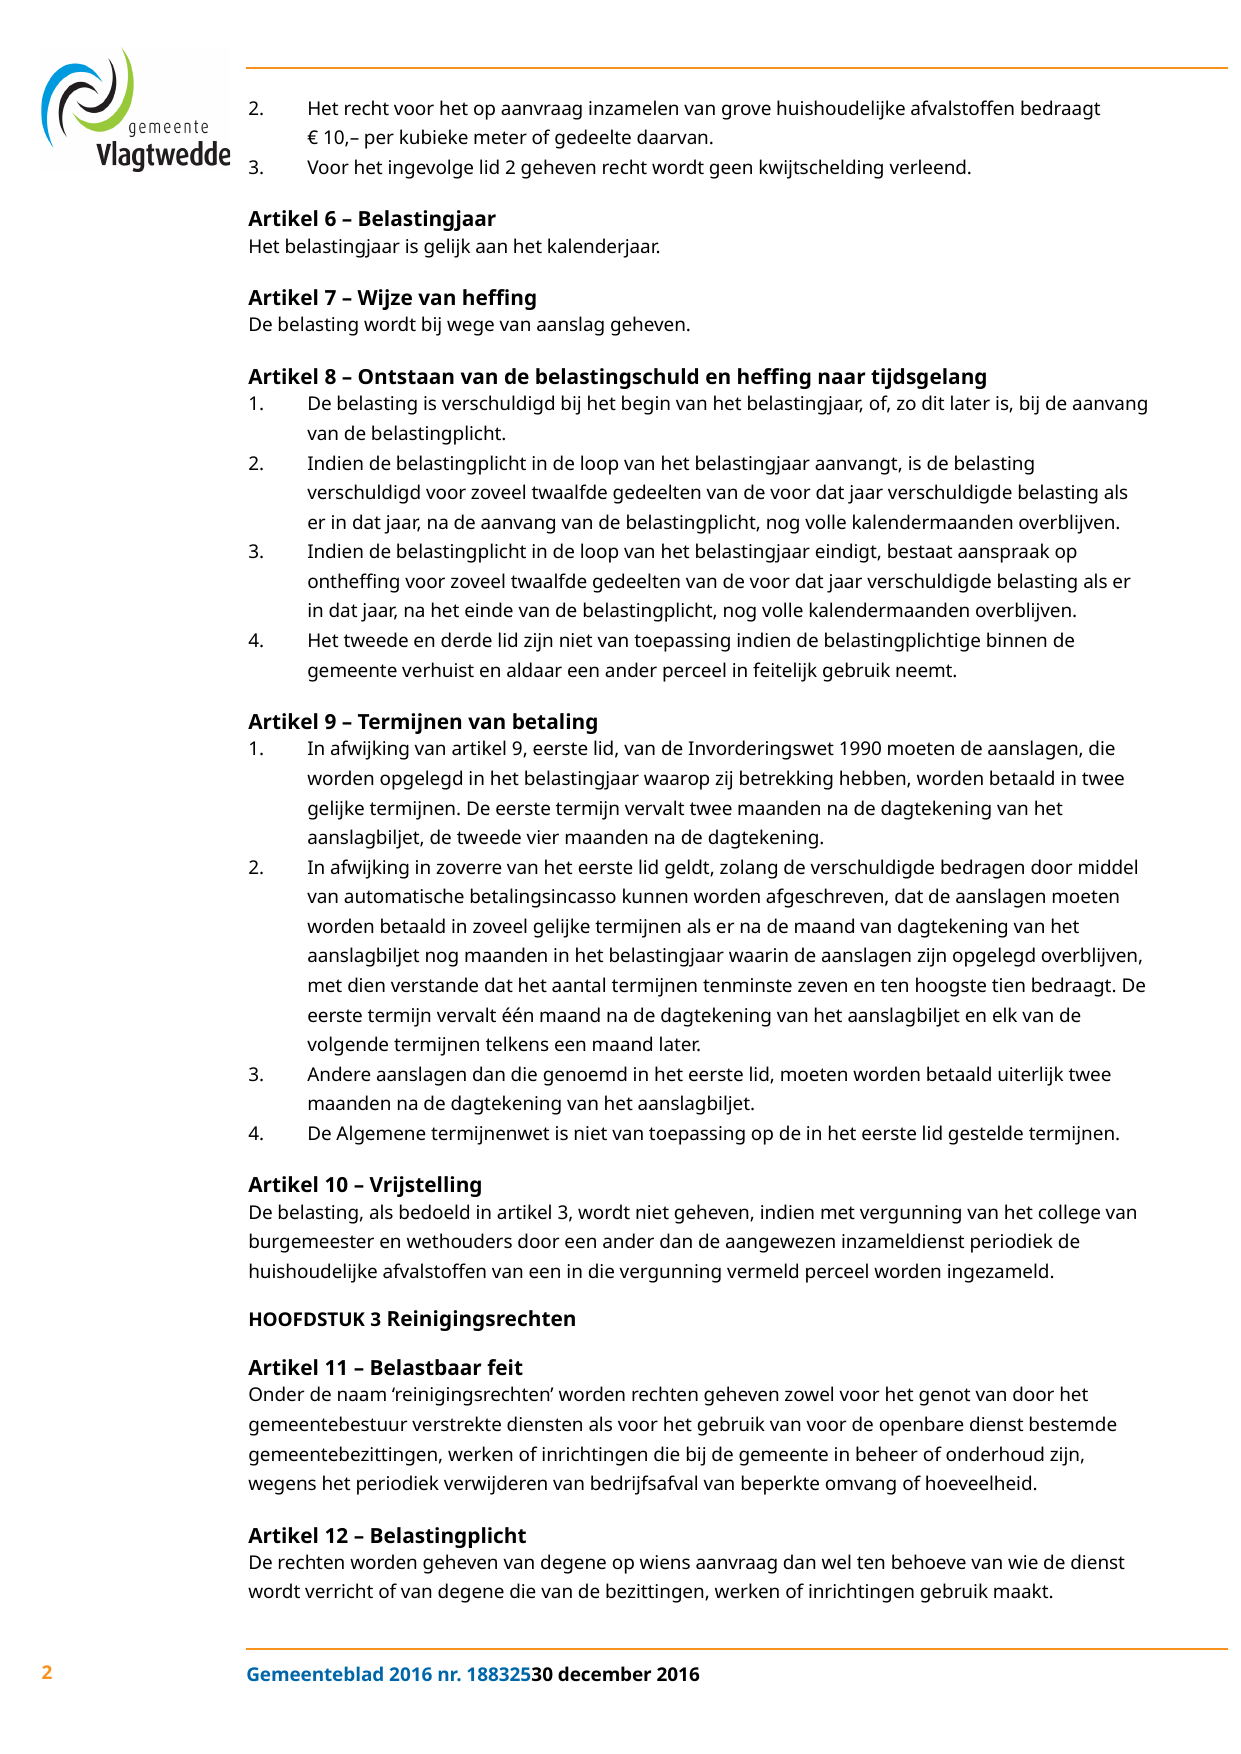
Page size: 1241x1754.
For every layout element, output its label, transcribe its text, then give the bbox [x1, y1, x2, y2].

list Indien de belastingplicht in de loop van het belastingjaar aanvangt, is de belasting verschuldigd voor zoveel twaalfde gedeelten van de voor dat jaar verschuldigde belasting als er in dat jaar, na de aanvang van de belastingplicht, nog volle kalendermaanden overblijven. [248, 450, 1152, 534]
text Artikel 8 – Ontstaan van de belastingschuld en heffing naar tijdsgelang [248, 362, 1152, 391]
list Het recht voor het op aanvraag inzamelen van grove huishoudelijke afvalstoffen bedraagt € 10,– per kubieke meter of gedeelte daarvan. [248, 95, 1152, 150]
text Artikel 7 – Wijze van heffing [248, 283, 1152, 312]
text De rechten worden geheven van degene op wiens aanvraag dan wel ten behoeve van wie de dienst wordt verricht of van degene die van de bezittingen, werken of inrichtingen gebruik maakt. [248, 1549, 1152, 1604]
text Artikel 6 – Belastingjaar [248, 204, 1152, 233]
text Artikel 9 – Termijnen van betaling [248, 707, 1152, 736]
list Voor het ingevolge lid 2 geheven recht wordt geen kwijtschelding verleend. [248, 154, 1152, 180]
list Het tweede en derde lid zijn niet van toepassing indien de belastingplichtige binnen de gemeente verhuist en aldaar een ander perceel in feitelijk gebruik neemt. [248, 627, 1152, 682]
list Andere aanslagen dan die genoemd in het eerste lid, moeten worden betaald uiterlijk twee maanden na de dagtekening van het aanslagbiljet. [248, 1061, 1152, 1116]
picture [41, 47, 231, 172]
list De Algemene termijnenwet is niet van toepassing op de in het eerste lid gestelde termijnen. [248, 1120, 1152, 1146]
text Artikel 12 – Belastingplicht [248, 1521, 1152, 1549]
text Artikel 11 – Belastbaar feit [248, 1353, 1152, 1382]
list In afwijking in zoverre van het eerste lid geldt, zolang de verschuldigde bedragen door middel van automatische betalingsincasso kunnen worden afgeschreven, dat de aanslagen moeten worden betaald in zoveel gelijke termijnen als er na de maand van dagtekening van het aanslagbiljet nog maanden in het belastingjaar waarin de aanslagen zijn opgelegd overblijven, met dien verstande dat het aantal termijnen tenminste zeven en ten hoogste tien bedraagt. De eerste termijn vervalt één maand na de dagtekening van het aanslagbiljet en elk van de volgende termijnen telkens een maand later. [248, 854, 1152, 1057]
text Het belastingjaar is gelijk aan het kalenderjaar. [248, 233, 1152, 258]
text Artikel 10 – Vrijstelling [248, 1171, 1152, 1199]
list Indien de belastingplicht in de loop van het belastingjaar eindigt, bestaat aanspraak op ontheffing voor zoveel twaalfde gedeelten van de voor dat jaar verschuldigde belasting als er in dat jaar, na het einde van de belastingplicht, nog volle kalendermaanden overblijven. [248, 538, 1152, 623]
text Onder de naam ‘reinigingsrechten’ worden rechten geheven zowel voor het genot van door het gemeentebestuur verstrekte diensten als voor het gebruik van voor de openbare dienst bestemde gemeentebezittingen, werken of inrichtingen die bij de gemeente in beheer of onderhoud zijn, wegens het periodiek verwijderen van bedrijfsafval van beperkte omvang of hoeveelheid. [248, 1382, 1152, 1496]
text De belasting wordt bij wege van aanslag geheven. [248, 312, 1152, 337]
text HOOFDSTUK 3 Reinigingsrechten [248, 1304, 1152, 1332]
text De belasting, als bedoeld in artikel 3, wordt niet geheven, indien met vergunning van het college van burgemeester en wethouders door een ander dan de aangewezen inzameldienst periodiek de huishoudelijke afvalstoffen van een in die vergunning vermeld perceel worden ingezameld. [248, 1199, 1152, 1284]
list De belasting is verschuldigd bij het begin van het belastingjaar, of, zo dit later is, bij de aanvang van de belastingplicht. [248, 391, 1152, 446]
list In afwijking van artikel 9, eerste lid, van de Invorderingswet 1990 moeten de aanslagen, die worden opgelegd in het belastingjaar waarop zij betrekking hebben, worden betaald in twee gelijke termijnen. De eerste termijn vervalt twee maanden na de dagtekening van het aanslagbiljet, de tweede vier maanden na de dagtekening. [248, 736, 1152, 850]
